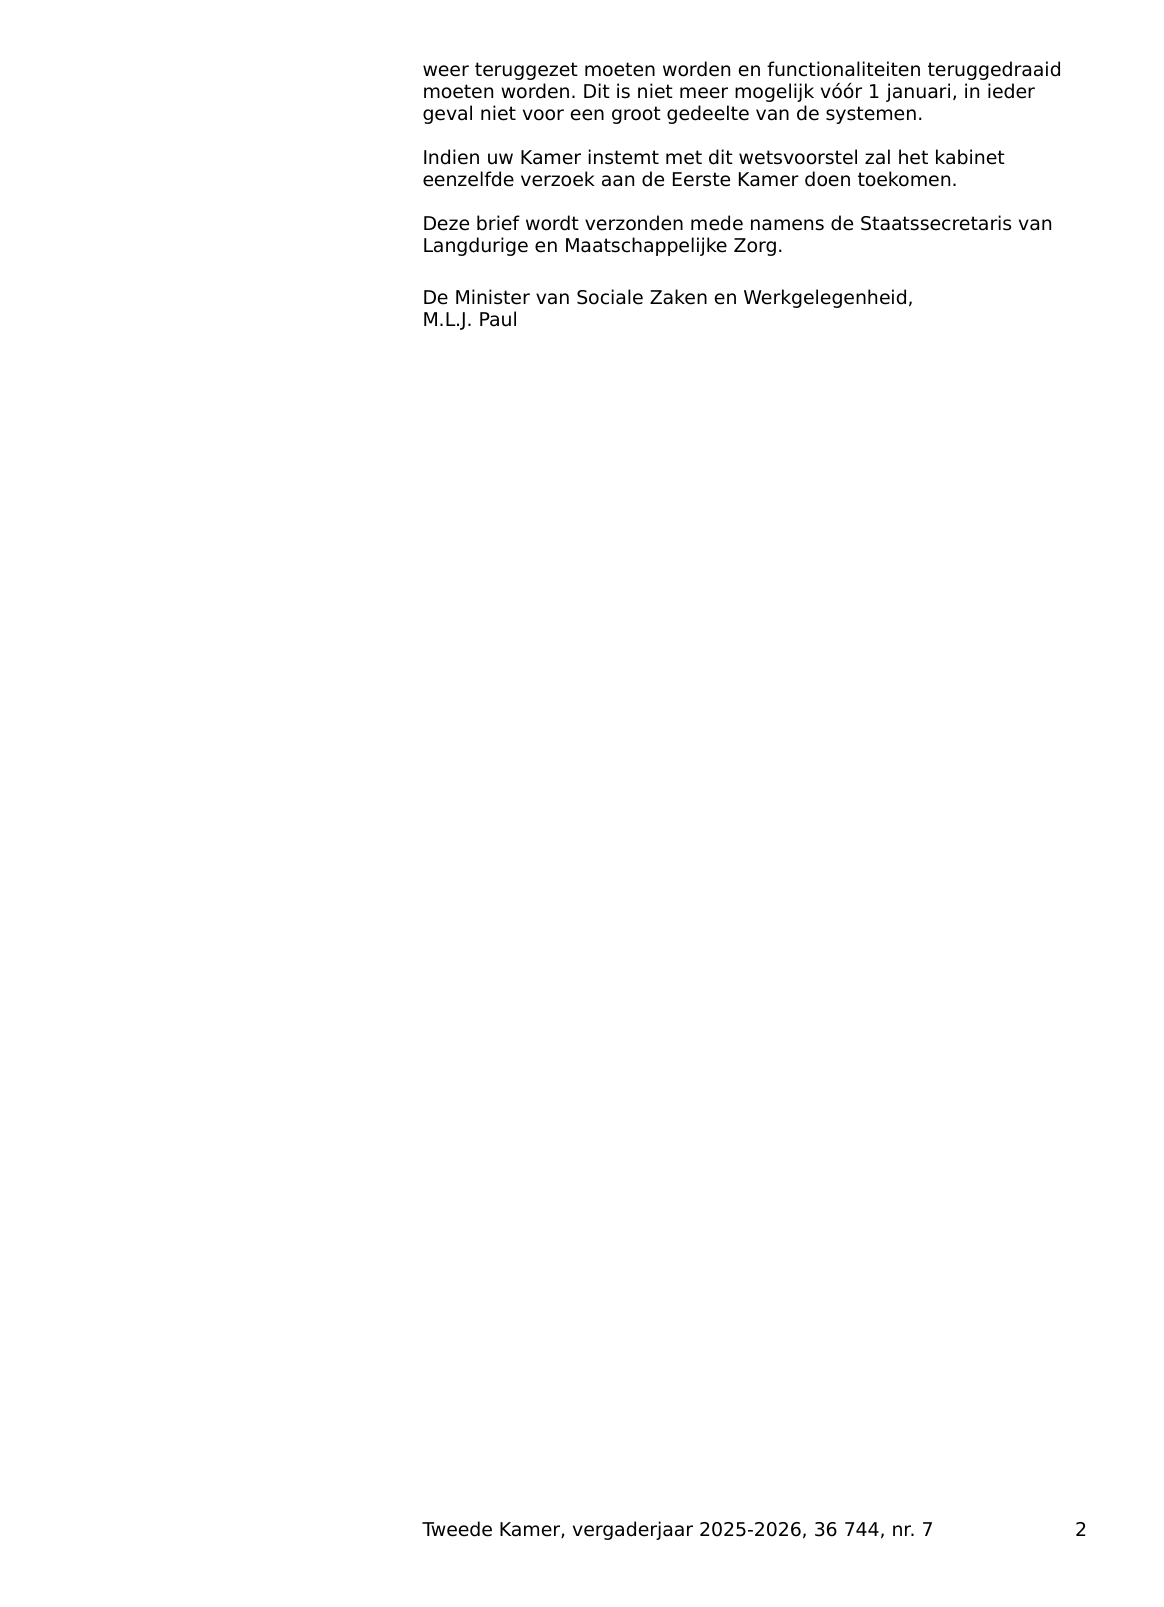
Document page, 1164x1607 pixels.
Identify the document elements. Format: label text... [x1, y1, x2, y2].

text De Minister van Sociale Zaken en Werkgelegenheid, M.L.J. Paul [422, 287, 1087, 331]
text weer teruggezet moeten worden en functionaliteiten teruggedraaid moeten worden. Dit is niet meer mogelijk vóór 1 januari, in ieder geval niet voor een groot gedeelte van de systemen. [422, 59, 1087, 125]
text Deze brief wordt verzonden mede namens de Staatssecretaris van Langdurige en Maatschappelijke Zorg. [422, 213, 1087, 257]
text Indien uw Kamer instemt met dit wetsvoorstel zal het kabinet eenzelfde verzoek aan de Eerste Kamer doen toekomen. [422, 147, 1087, 191]
